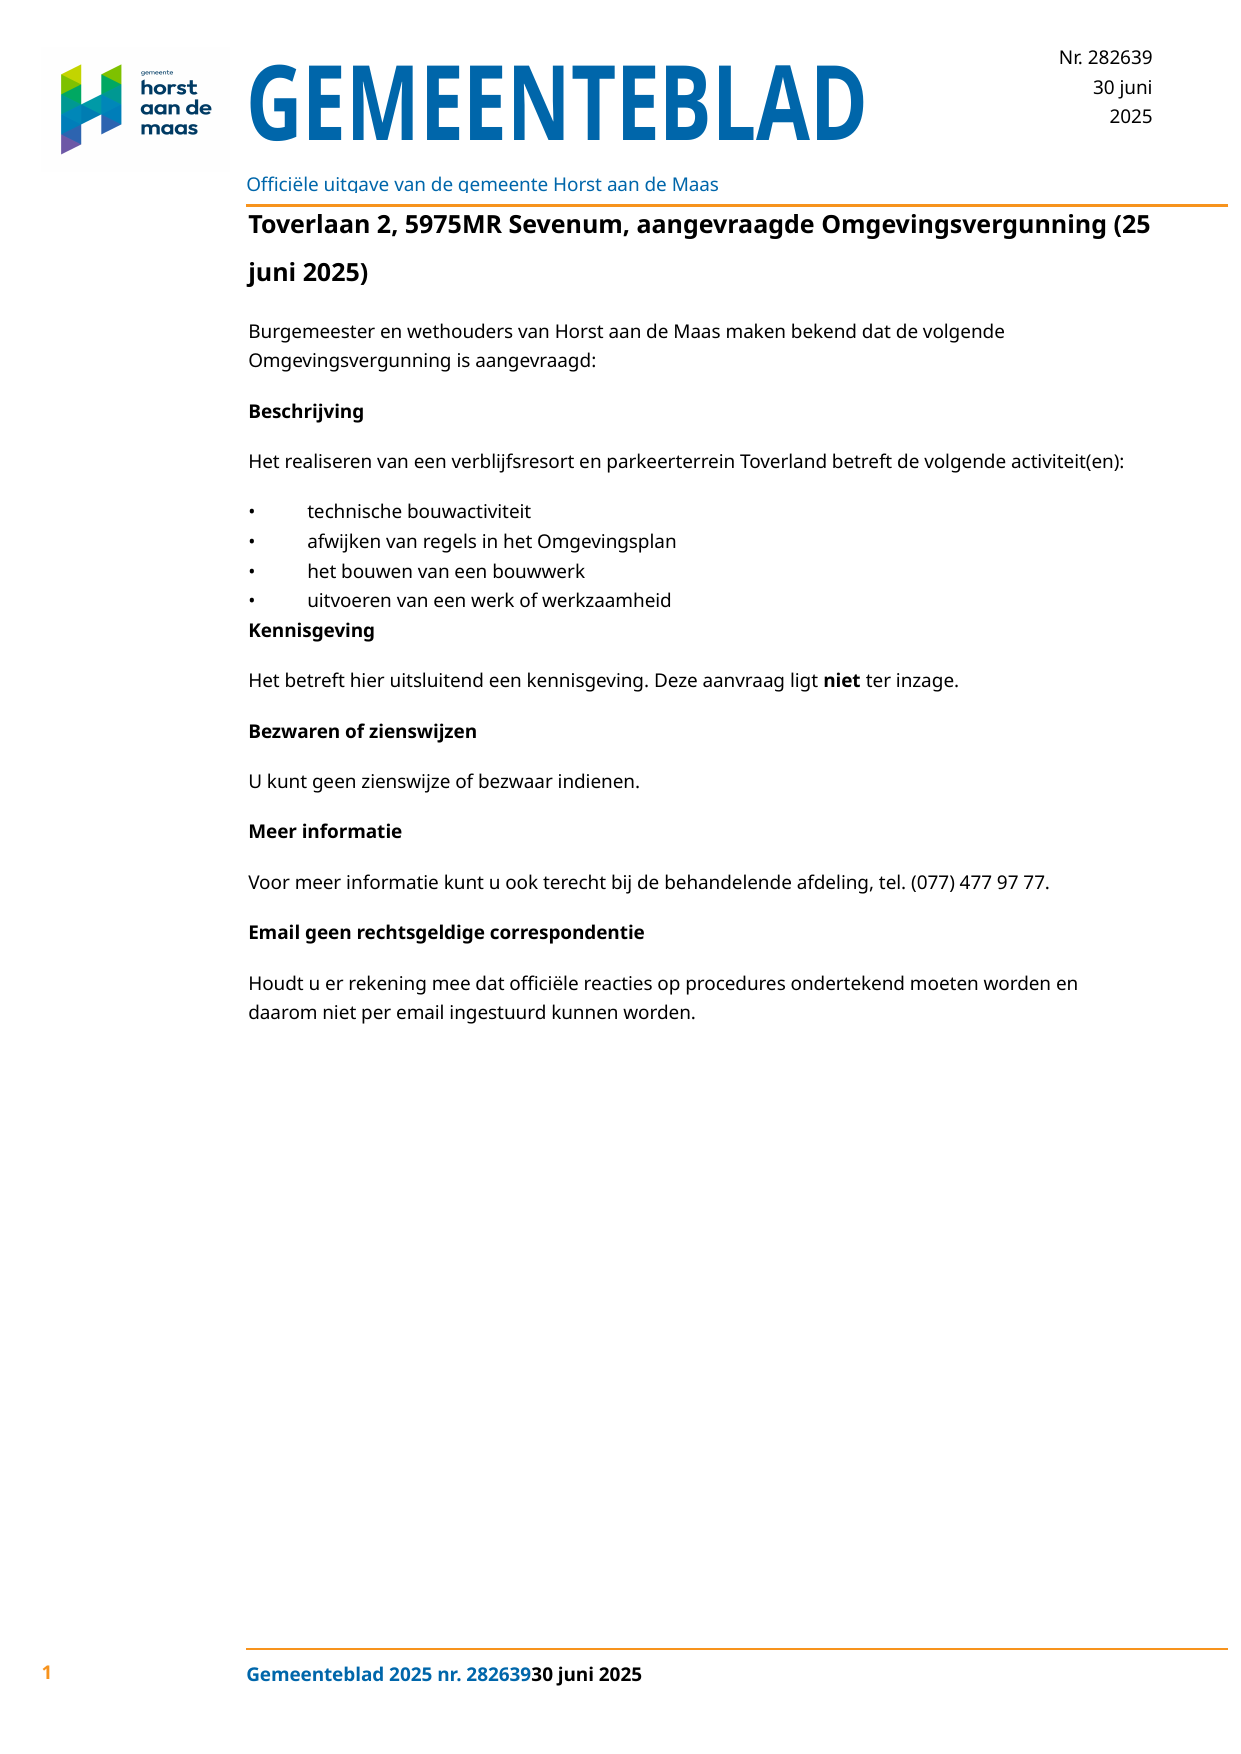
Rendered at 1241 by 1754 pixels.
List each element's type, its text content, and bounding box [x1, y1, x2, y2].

text Houdt u er rekening mee dat officiële reacties op procedures ondertekend moeten worden en daarom niet per email ingestuurd kunnen worden. [248, 970, 1152, 1025]
text Voor meer informatie kunt u ook terecht bij de behandelende afdeling, tel. (077) 477 97 77. [248, 869, 1152, 895]
list technische bouwactiviteit [248, 499, 1152, 524]
text Beschrijving [248, 398, 1152, 424]
text Kennisgeving [248, 617, 1152, 643]
text Burgemeester en wethouders van Horst aan de Maas maken bekend dat de volgende Omgevingsvergunning is aangevraagd: [248, 318, 1152, 373]
text Bezwaren of zienswijzen [248, 718, 1152, 744]
text Meer informatie [248, 819, 1152, 844]
list het bouwen van een bouwwerk [248, 558, 1152, 584]
picture [41, 47, 231, 172]
list afwijken van regels in het Omgevingsplan [248, 528, 1152, 554]
text Toverlaan 2, 5975MR Sevenum, aangevraagde Omgevingsvergunning (25 juni 2025) [248, 207, 1152, 288]
text U kunt geen zienswijze of bezwaar indienen. [248, 768, 1152, 794]
text Email geen rechtsgeldige correspondentie [248, 919, 1152, 945]
text Het realiseren van een verblijfsresort en parkeerterrein Toverland betreft de volgende activiteit(en): [248, 448, 1152, 474]
text Het betreft hier uitsluitend een kennisgeving. Deze aanvraag ligt niet ter inzage. [248, 667, 1152, 693]
list uitvoeren van een werk of werkzaamheid [248, 587, 1152, 613]
